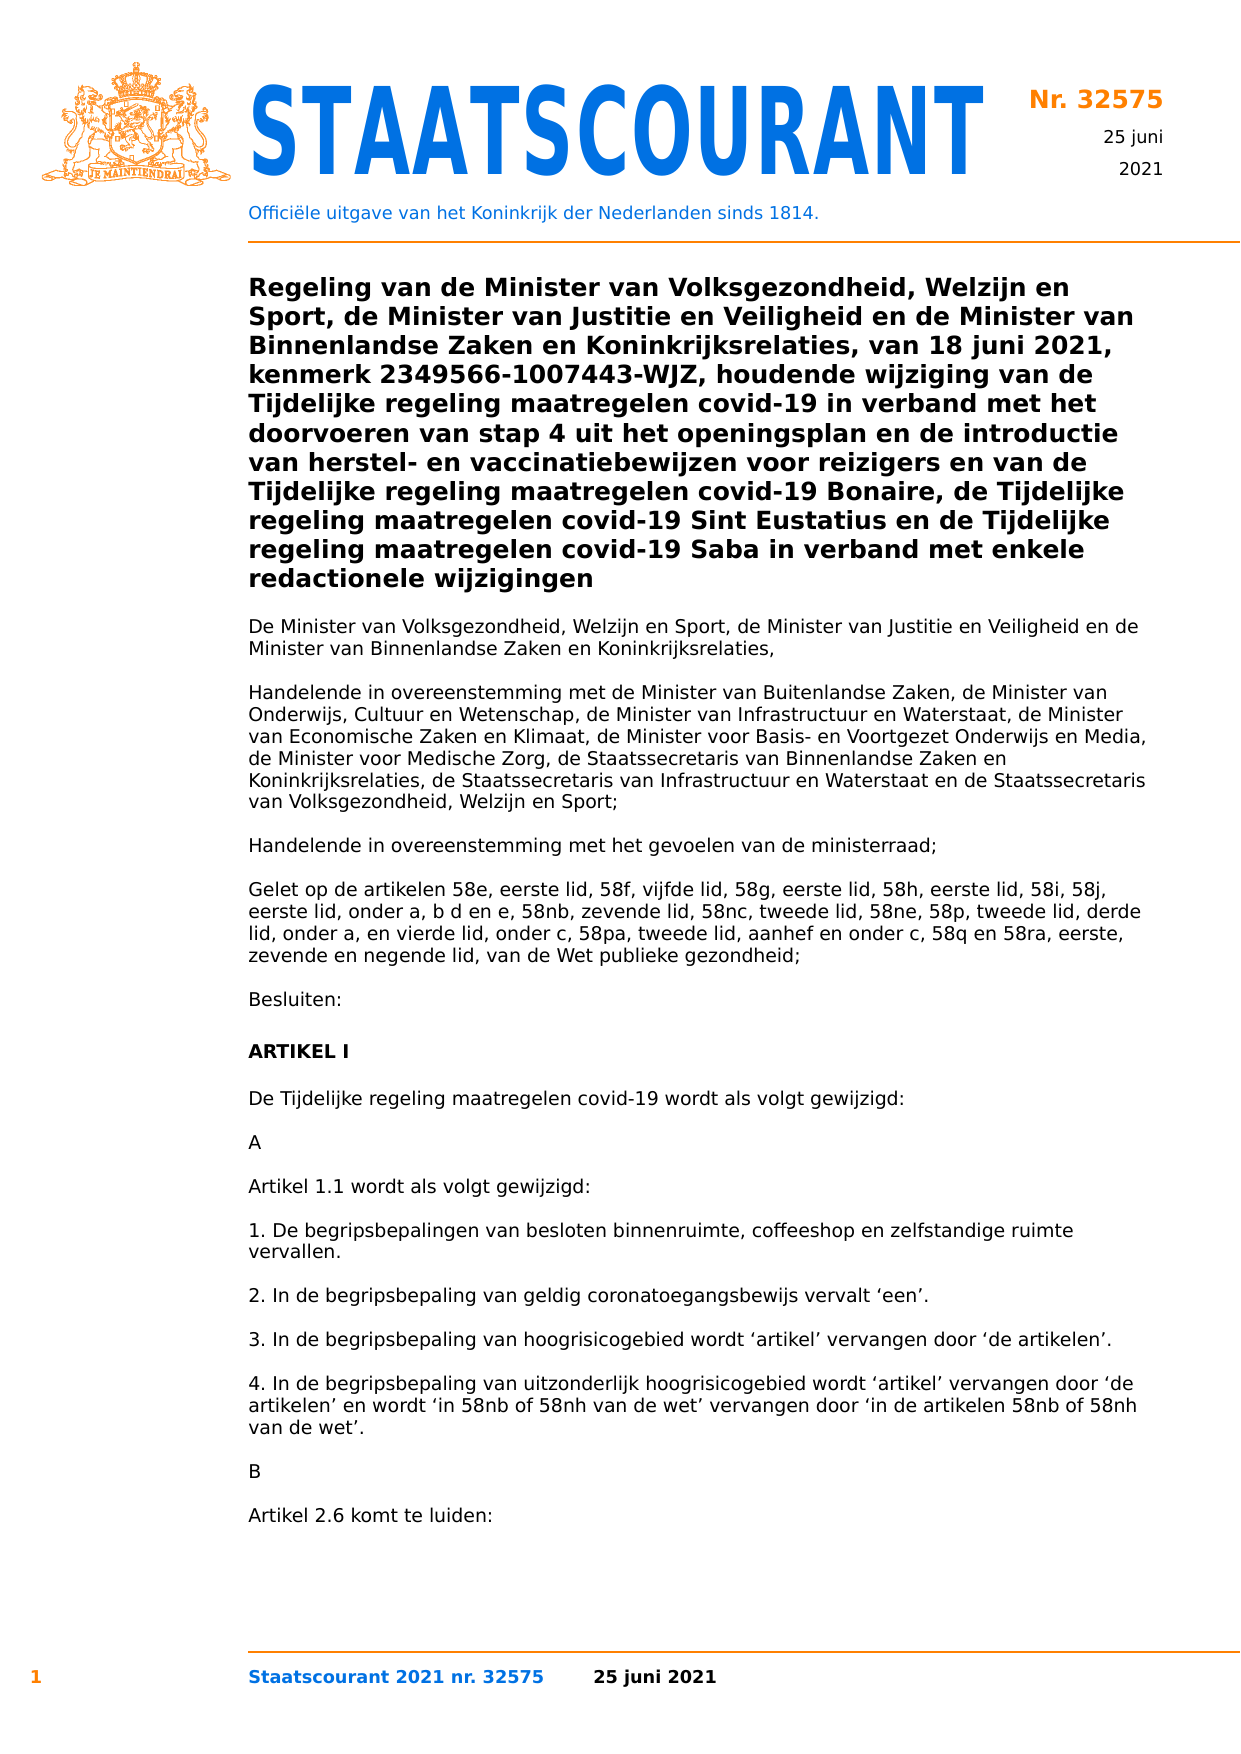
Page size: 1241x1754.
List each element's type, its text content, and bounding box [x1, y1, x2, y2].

text A [248, 1132, 1163, 1154]
text Besluiten: [248, 989, 1163, 1011]
text De Tijdelijke regeling maatregelen covid-19 wordt als volgt gewijzigd: [248, 1088, 1163, 1110]
text 4. In de begripsbepaling van uitzonderlijk hoogrisicogebied wordt ‘artikel’ vervangen door ‘de artikelen’ en wordt ‘in 58nb of 58nh van de wet’ vervangen door ‘in de artikelen 58nb of 58nh van de wet’. [248, 1373, 1163, 1439]
text Artikel 2.6 komt te luiden: [248, 1505, 1163, 1527]
subtitle Regeling van de Minister van Volksgezondheid, Welzijn en Sport, de Minister van Justitie en Veiligheid en de Minister van Binnenlandse Zaken en Koninkrijksrelaties, van 18 juni 2021, kenmerk 2349566-1007443-WJZ, houdende wijziging van de Tijdelijke regeling maatregelen covid-19 in verband met het doorvoeren van stap 4 uit het openingsplan en de introductie van herstel- en vaccinatiebewijzen voor reizigers en van de Tijdelijke regeling maatregelen covid-19 Bonaire, de Tijdelijke regeling maatregelen covid-19 Sint Eustatius en de Tijdelijke regeling maatregelen covid-19 Saba in verband met enkele redactionele wijzigingen [248, 273, 1163, 594]
text De Minister van Volksgezondheid, Welzijn en Sport, de Minister van Justitie en Veiligheid en de Minister van Binnenlandse Zaken en Koninkrijksrelaties, [248, 616, 1163, 660]
table_cell 2021 [998, 153, 1240, 203]
table_cell 25 juni [998, 121, 1240, 153]
subtitle ARTIKEL I [248, 1041, 1163, 1063]
text 3. In de begripsbepaling van hoogrisicogebied wordt ‘artikel’ vervangen door ‘de artikelen’. [248, 1329, 1163, 1351]
text 1. De begripsbepalingen van besloten binnenruimte, coffeeshop en zelfstandige ruimte vervallen. [248, 1219, 1163, 1263]
text Handelende in overeenstemming met het gevoelen van de ministerraad; [248, 835, 1163, 857]
text 2. In de begripsbepaling van geldig coronatoegangsbewijs vervalt ‘een’. [248, 1285, 1163, 1307]
text Handelende in overeenstemming met de Minister van Buitenlandse Zaken, de Minister van Onderwijs, Cultuur en Wetenschap, de Minister van Infrastructuur en Waterstaat, de Minister van Economische Zaken en Klimaat, de Minister voor Basis- en Voortgezet Onderwijs en Media, de Minister voor Medische Zorg, de Staatssecretaris van Binnenlandse Zaken en Koninkrijksrelaties, de Staatssecretaris van Infrastructuur en Waterstaat en de Staatssecretaris van Volksgezondheid, Welzijn en Sport; [248, 682, 1163, 813]
text B [248, 1461, 1163, 1483]
table_header [25, 62, 248, 241]
text Artikel 1.1 wordt als volgt gewijzigd: [248, 1176, 1163, 1198]
table_cell Officiële uitgave van het Koninkrijk der Nederlanden sinds 1814. [248, 203, 1240, 241]
text Gelet op de artikelen 58e, eerste lid, 58f, vijfde lid, 58g, eerste lid, 58h, eerste lid, 58i, 58j, eerste lid, onder a, b d en e, 58nb, zevende lid, 58nc, tweede lid, 58ne, 58p, tweede lid, derde lid, onder a, en vierde lid, onder c, 58pa, tweede lid, aanhef en onder c, 58q en 58ra, eerste, zevende en negende lid, van de Wet publieke gezondheid; [248, 879, 1163, 967]
table_header Nr. 32575 [998, 62, 1240, 121]
table_header STAATSCOURANT [248, 62, 998, 203]
picture [41, 62, 231, 186]
